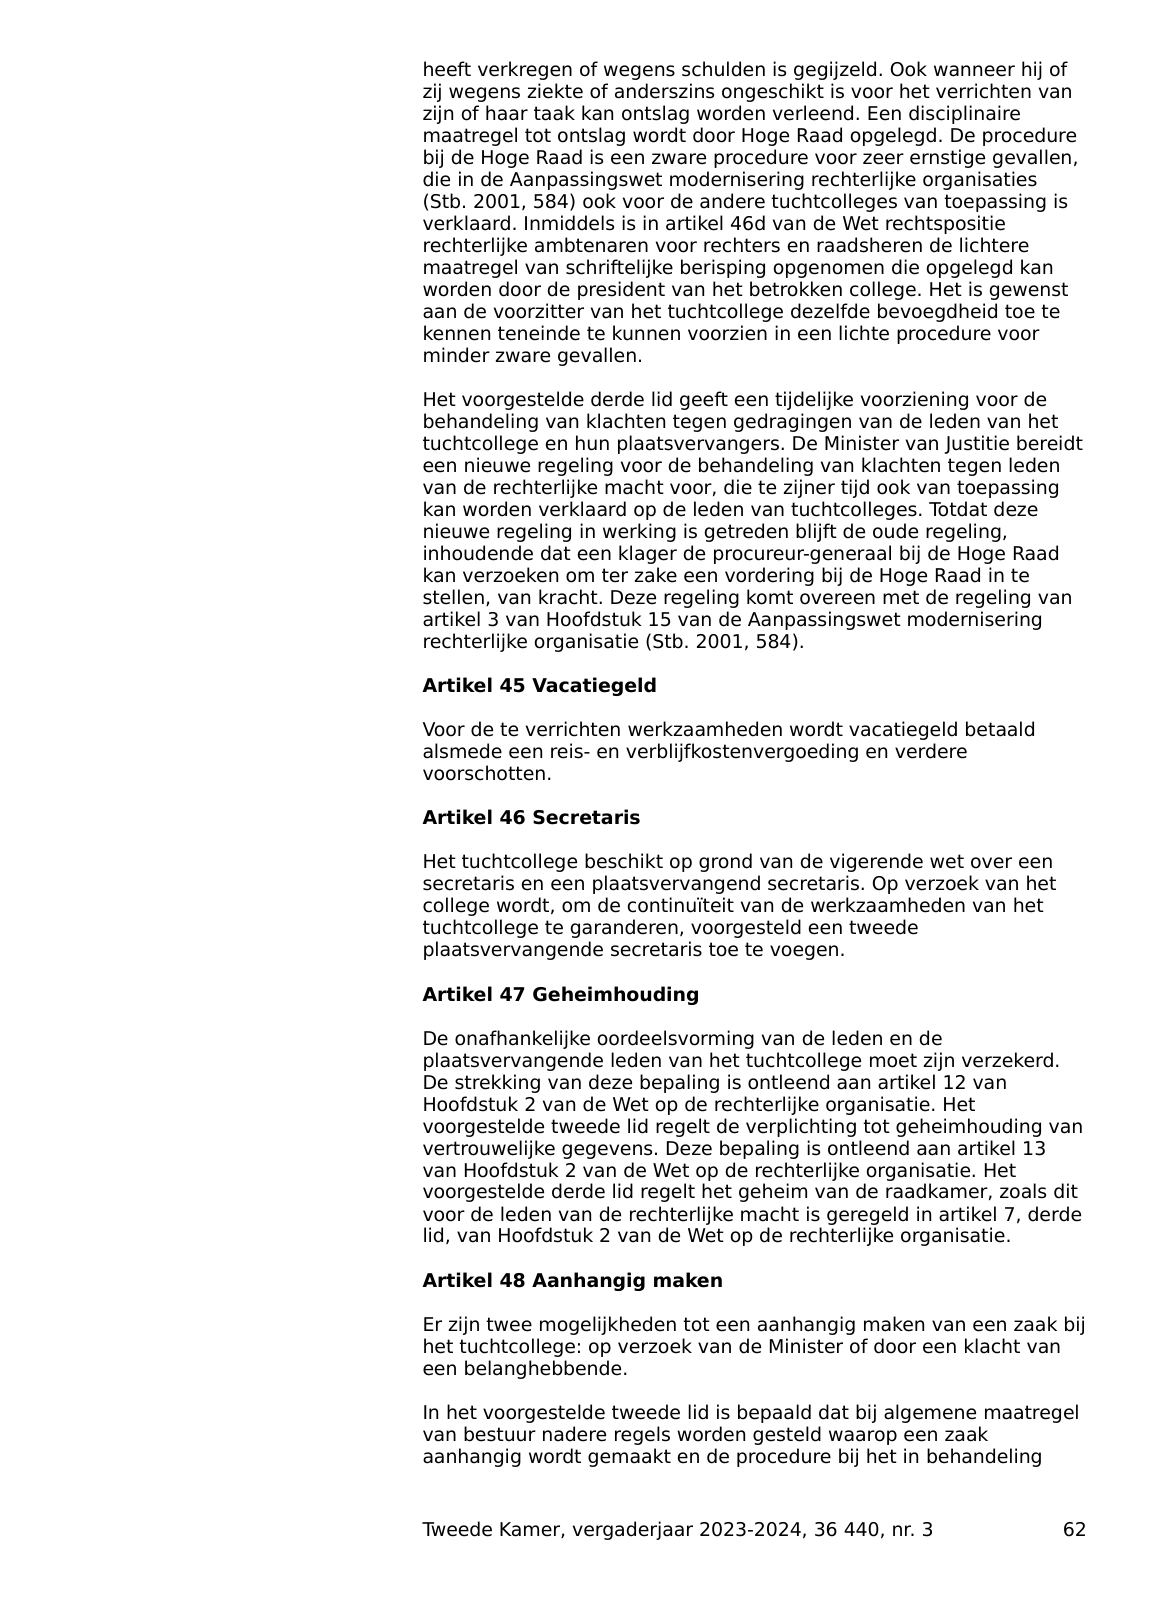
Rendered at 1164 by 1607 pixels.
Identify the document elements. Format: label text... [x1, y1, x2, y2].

text Het tuchtcollege beschikt op grond van de vigerende wet over een secretaris en een plaatsvervangend secretaris. Op verzoek van het college wordt, om de continuïteit van de werkzaamheden van het tuchtcollege te garanderen, voorgesteld een tweede plaatsvervangende secretaris toe te voegen. [422, 851, 1087, 961]
subtitle Artikel 46 Secretaris [422, 807, 1087, 829]
text De onafhankelijke oordeelsvorming van de leden en de plaatsvervangende leden van het tuchtcollege moet zijn verzekerd. De strekking van deze bepaling is ontleend aan artikel 12 van Hoofdstuk 2 van de Wet op de rechterlijke organisatie. Het voorgestelde tweede lid regelt de verplichting tot geheimhouding van vertrouwelijke gegevens. Deze bepaling is ontleend aan artikel 13 van Hoofdstuk 2 van de Wet op de rechterlijke organisatie. Het voorgestelde derde lid regelt het geheim van de raadkamer, zoals dit voor de leden van de rechterlijke macht is geregeld in artikel 7, derde lid, van Hoofdstuk 2 van de Wet op de rechterlijke organisatie. [422, 1028, 1087, 1247]
text Er zijn twee mogelijkheden tot een aanhangig maken van een zaak bij het tuchtcollege: op verzoek van de Minister of door een klacht van een belanghebbende. [422, 1314, 1087, 1380]
subtitle Artikel 45 Vacatiegeld [422, 675, 1087, 697]
text Voor de te verrichten werkzaamheden wordt vacatiegeld betaald alsmede een reis- en verblijfkostenvergoeding en verdere voorschotten. [422, 719, 1087, 785]
text Het voorgestelde derde lid geeft een tijdelijke voorziening voor de behandeling van klachten tegen gedragingen van de leden van het tuchtcollege en hun plaatsvervangers. De Minister van Justitie bereidt een nieuwe regeling voor de behandeling van klachten tegen leden van de rechterlijke macht voor, die te zijner tijd ook van toepassing kan worden verklaard op de leden van tuchtcolleges. Totdat deze nieuwe regeling in werking is getreden blijft de oude regeling, inhoudende dat een klager de procureur-generaal bij de Hoge Raad kan verzoeken om ter zake een vordering bij de Hoge Raad in te stellen, van kracht. Deze regeling komt overeen met de regeling van artikel 3 van Hoofdstuk 15 van de Aanpassingswet modernisering rechterlijke organisatie (Stb. 2001, 584). [422, 389, 1087, 653]
subtitle Artikel 47 Geheimhouding [422, 983, 1087, 1005]
subtitle Artikel 48 Aanhangig maken [422, 1269, 1087, 1292]
text In het voorgestelde tweede lid is bepaald dat bij algemene maatregel van bestuur nadere regels worden gesteld waarop een zaak aanhangig wordt gemaakt en de procedure bij het in behandeling [422, 1402, 1087, 1468]
text heeft verkregen of wegens schulden is gegijzeld. Ook wanneer hij of zij wegens ziekte of anderszins ongeschikt is voor het verrichten van zijn of haar taak kan ontslag worden verleend. Een disciplinaire maatregel tot ontslag wordt door Hoge Raad opgelegd. De procedure bij de Hoge Raad is een zware procedure voor zeer ernstige gevallen, die in de Aanpassingswet modernisering rechterlijke organisaties (Stb. 2001, 584) ook voor de andere tuchtcolleges van toepassing is verklaard. Inmiddels is in artikel 46d van de Wet rechtspositie rechterlijke ambtenaren voor rechters en raadsheren de lichtere maatregel van schriftelijke berisping opgenomen die opgelegd kan worden door de president van het betrokken college. Het is gewenst aan de voorzitter van het tuchtcollege dezelfde bevoegdheid toe te kennen teneinde te kunnen voorzien in een lichte procedure voor minder zware gevallen. [422, 59, 1087, 367]
